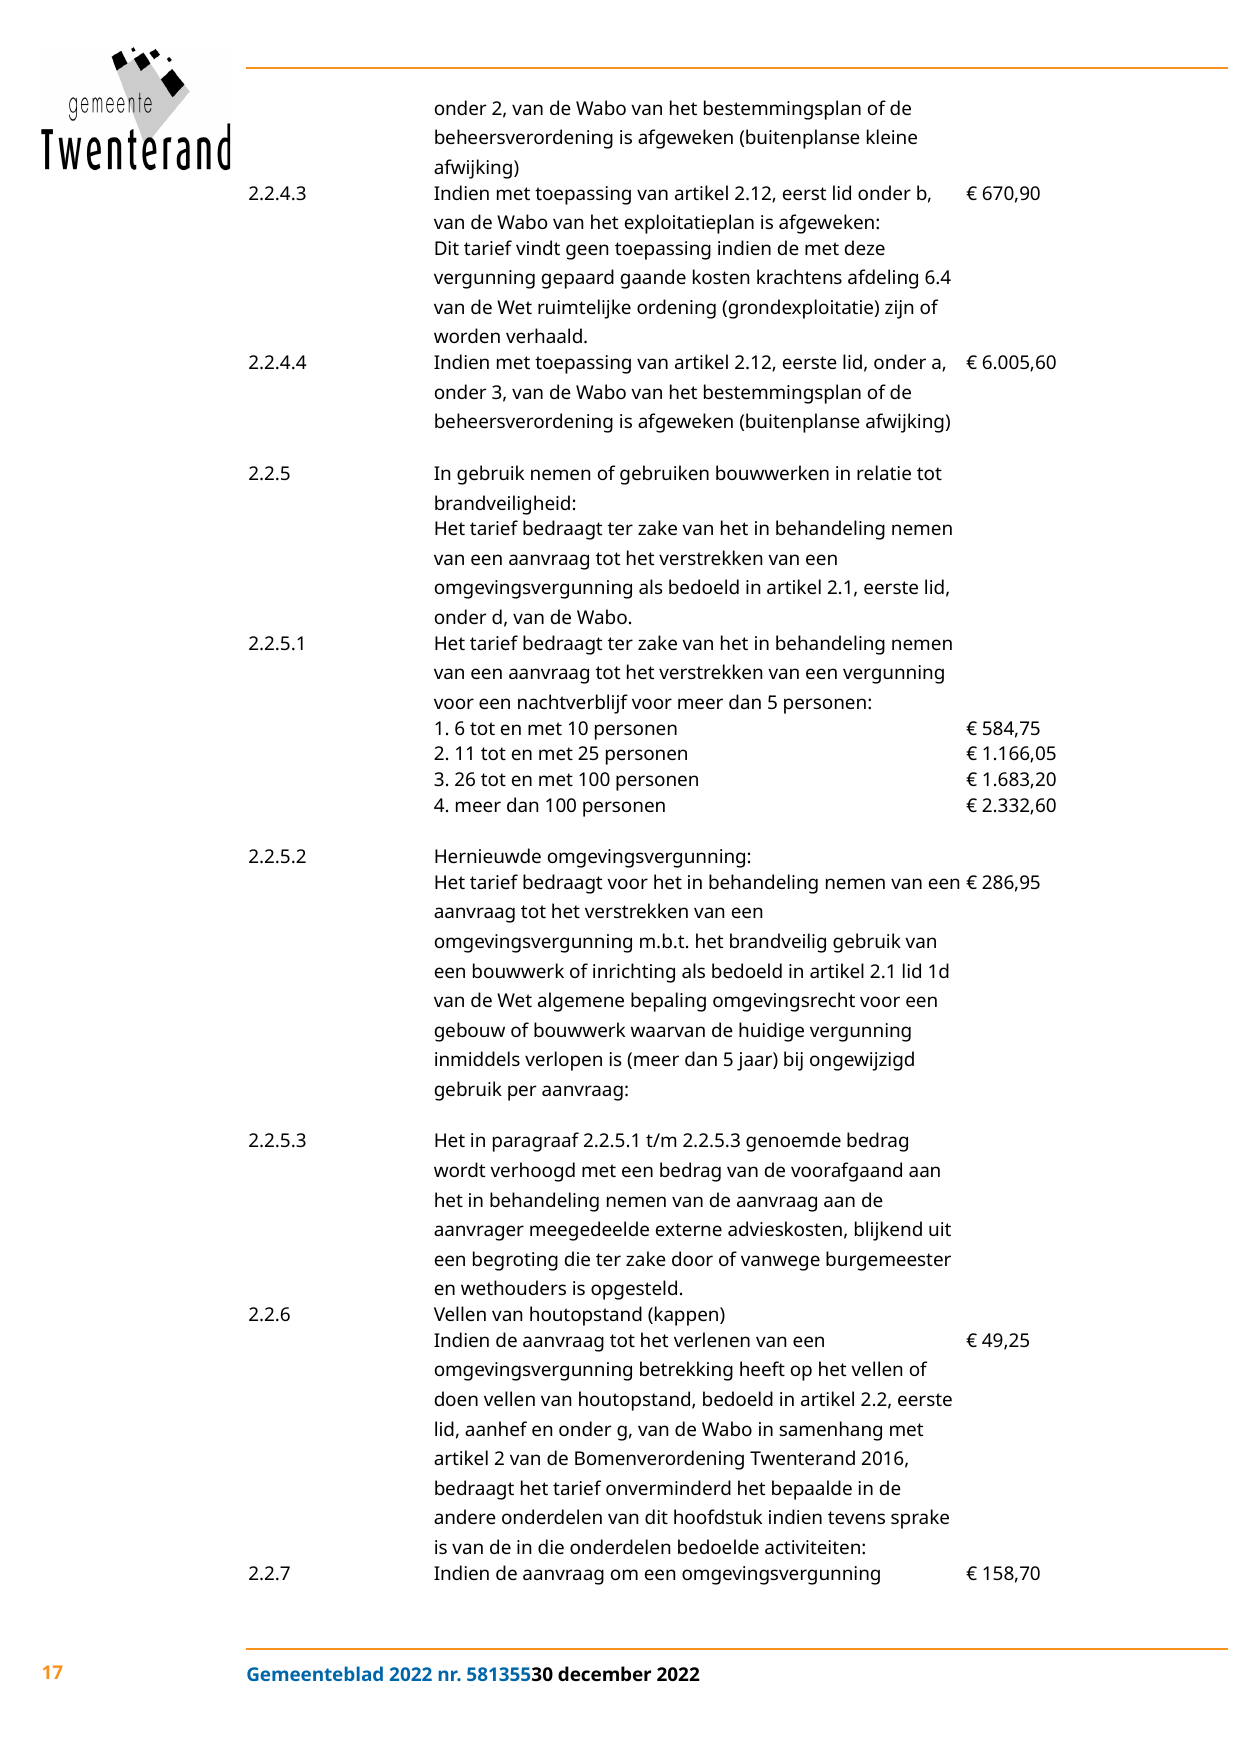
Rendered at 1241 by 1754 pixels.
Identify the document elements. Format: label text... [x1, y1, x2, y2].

table_cell Vellen van houtopstand (kappen) [434, 1301, 966, 1327]
table_cell 1. 6 tot en met 10 personen [434, 715, 966, 741]
table_cell € 1.166,05 [966, 741, 1152, 766]
picture [41, 47, 231, 172]
table_cell 2. 11 tot en met 25 personen [434, 741, 966, 766]
table_cell Dit tarief vindt geen toepassing indien de met deze vergunning gepaard gaande kosten krachtens afdeling 6.4 van de Wet ruimtelijke ordening (grondexploitatie) zijn of worden verhaald. [434, 235, 966, 349]
table_cell Het in paragraaf 2.2.5.1 t/m 2.2.5.3 genoemde bedrag wordt verhoogd met een bedrag van de voorafgaand aan het in behandeling nemen van de aanvraag aan de aanvrager meegedeelde externe advieskosten, blijkend uit een begroting die ter zake door of vanwege burgemeester en wethouders is opgesteld. [434, 1128, 966, 1301]
table_cell 3. 26 tot en met 100 personen [434, 766, 966, 792]
table_cell [248, 434, 433, 460]
table_cell [248, 95, 433, 180]
table_cell Indien de aanvraag om een omgevingsvergunning [434, 1560, 966, 1586]
table_cell Indien met toepassing van artikel 2.12, eerst lid onder b, van de Wabo van het exploitatieplan is afgeweken: [434, 180, 966, 235]
table_cell [966, 434, 1152, 460]
table_cell € 584,75 [966, 715, 1152, 741]
table_cell € 1.683,20 [966, 766, 1152, 792]
table_cell 2.2.6 [248, 1301, 433, 1327]
table_cell [248, 1327, 433, 1560]
table_cell In gebruik nemen of gebruiken bouwwerken in relatie tot brandveiligheid: [434, 460, 966, 515]
table_cell 2.2.5.2 [248, 844, 433, 1128]
table_cell [966, 95, 1152, 180]
table_cell 2.2.5.1 [248, 630, 433, 843]
table_cell Hernieuwde omgevingsvergunning: [434, 844, 966, 869]
table_cell [434, 818, 966, 843]
table_cell Het tarief bedraagt ter zake van het in behandeling nemen van een aanvraag tot het verstrekken van een omgevingsvergunning als bedoeld in artikel 2.1, eerste lid, onder d, van de Wabo. [434, 515, 966, 630]
table_cell Het tarief bedraagt ter zake van het in behandeling nemen van een aanvraag tot het verstrekken van een vergunning voor een nachtverblijf voor meer dan 5 personen: [434, 630, 966, 715]
table_cell 2.2.4.4 [248, 350, 433, 434]
table_cell € 2.332,60 [966, 792, 1152, 818]
table_cell [966, 515, 1152, 630]
table_cell Indien de aanvraag tot het verlenen van een omgevingsvergunning betrekking heeft op het vellen of doen vellen van houtopstand, bedoeld in artikel 2.2, eerste lid, aanhef en onder g, van de Wabo in samenhang met artikel 2 van de Bomenverordening Twenterand 2016, bedraagt het tarief onverminderd het bepaalde in de andere onderdelen van dit hoofdstuk indien tevens sprake is van de in die onderdelen bedoelde activiteiten: [434, 1327, 966, 1560]
table_cell € 670,90 [966, 180, 1152, 235]
table_cell € 286,95 [966, 869, 1152, 1102]
table_cell [966, 1102, 1152, 1128]
table_cell € 158,70 [966, 1560, 1152, 1586]
table_cell 2.2.7 [248, 1560, 433, 1586]
table_cell [966, 460, 1152, 515]
table_cell onder 2, van de Wabo van het bestemmingsplan of de beheersverordening is afgeweken (buitenplanse kleine afwijking) [434, 95, 966, 180]
table_cell 2.2.4.3 [248, 180, 433, 349]
table_cell 2.2.5.3 [248, 1128, 433, 1301]
table_cell € 49,25 [966, 1327, 1152, 1560]
table_cell Indien met toepassing van artikel 2.12, eerste lid, onder a, onder 3, van de Wabo van het bestemmingsplan of de beheersverordening is afgeweken (buitenplanse afwijking) [434, 350, 966, 434]
table_cell [966, 1128, 1152, 1301]
table_cell [966, 818, 1152, 843]
table_cell [966, 630, 1152, 715]
table_cell Het tarief bedraagt voor het in behandeling nemen van een aanvraag tot het verstrekken van een omgevingsvergunning m.b.t. het brandveilig gebruik van een bouwwerk of inrichting als bedoeld in artikel 2.1 lid 1d van de Wet algemene bepaling omgevingsrecht voor een gebouw of bouwwerk waarvan de huidige vergunning inmiddels verlopen is (meer dan 5 jaar) bij ongewijzigd gebruik per aanvraag: [434, 869, 966, 1102]
table_cell € 6.005,60 [966, 350, 1152, 434]
table_cell [434, 434, 966, 460]
table_cell 2.2.5 [248, 460, 433, 630]
table_cell [966, 235, 1152, 349]
table_cell 4. meer dan 100 personen [434, 792, 966, 818]
table_cell [966, 844, 1152, 869]
table_cell [966, 1301, 1152, 1327]
table_cell [434, 1102, 966, 1128]
